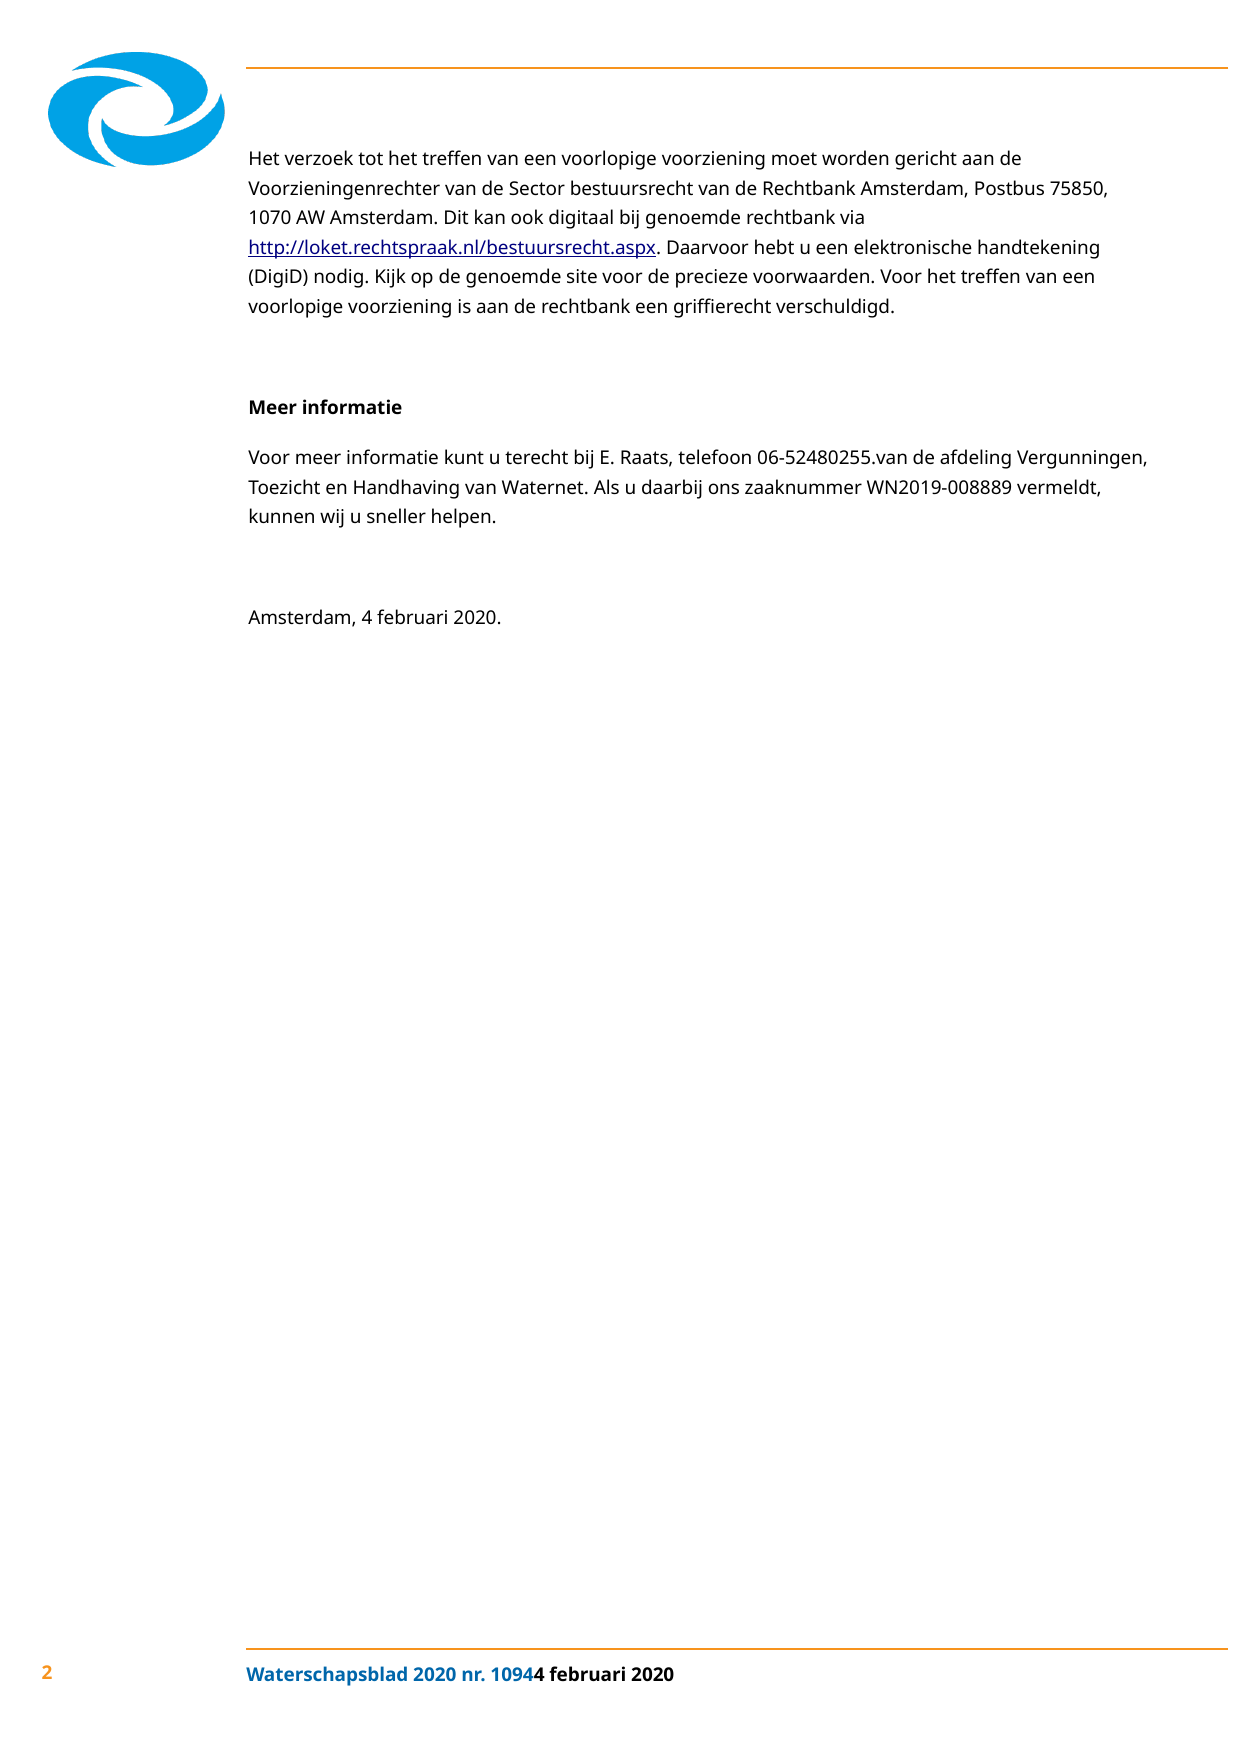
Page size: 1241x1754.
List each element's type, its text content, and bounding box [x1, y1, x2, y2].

text Het verzoek tot het treffen van een voorlopige voorziening moet worden gericht aan de Voorzieningenrechter van de Sector bestuursrecht van de Rechtbank Amsterdam, Postbus 75850, 1070 AW Amsterdam. Dit kan ook digitaal bij genoemde rechtbank via http://loket.rechtspraak.nl/bestuursrecht.aspx. Daarvoor hebt u een elektronische handtekening (DigiD) nodig. Kijk op de genoemde site voor de precieze voorwaarden. Voor het treffen van een voorlopige voorziening is aan de rechtbank een griffierecht verschuldigd. [248, 145, 1152, 319]
text Voor meer informatie kunt u terecht bij E. Raats, telefoon 06-52480255.van de afdeling Vergunningen, Toezicht en Handhaving van Waternet. Als u daarbij ons zaaknummer WN2019-008889 vermeldt, kunnen wij u sneller helpen. [248, 444, 1152, 529]
text Amsterdam, 4 februari 2020. [248, 604, 1152, 630]
picture [41, 47, 231, 172]
text Meer informatie [248, 394, 1152, 420]
